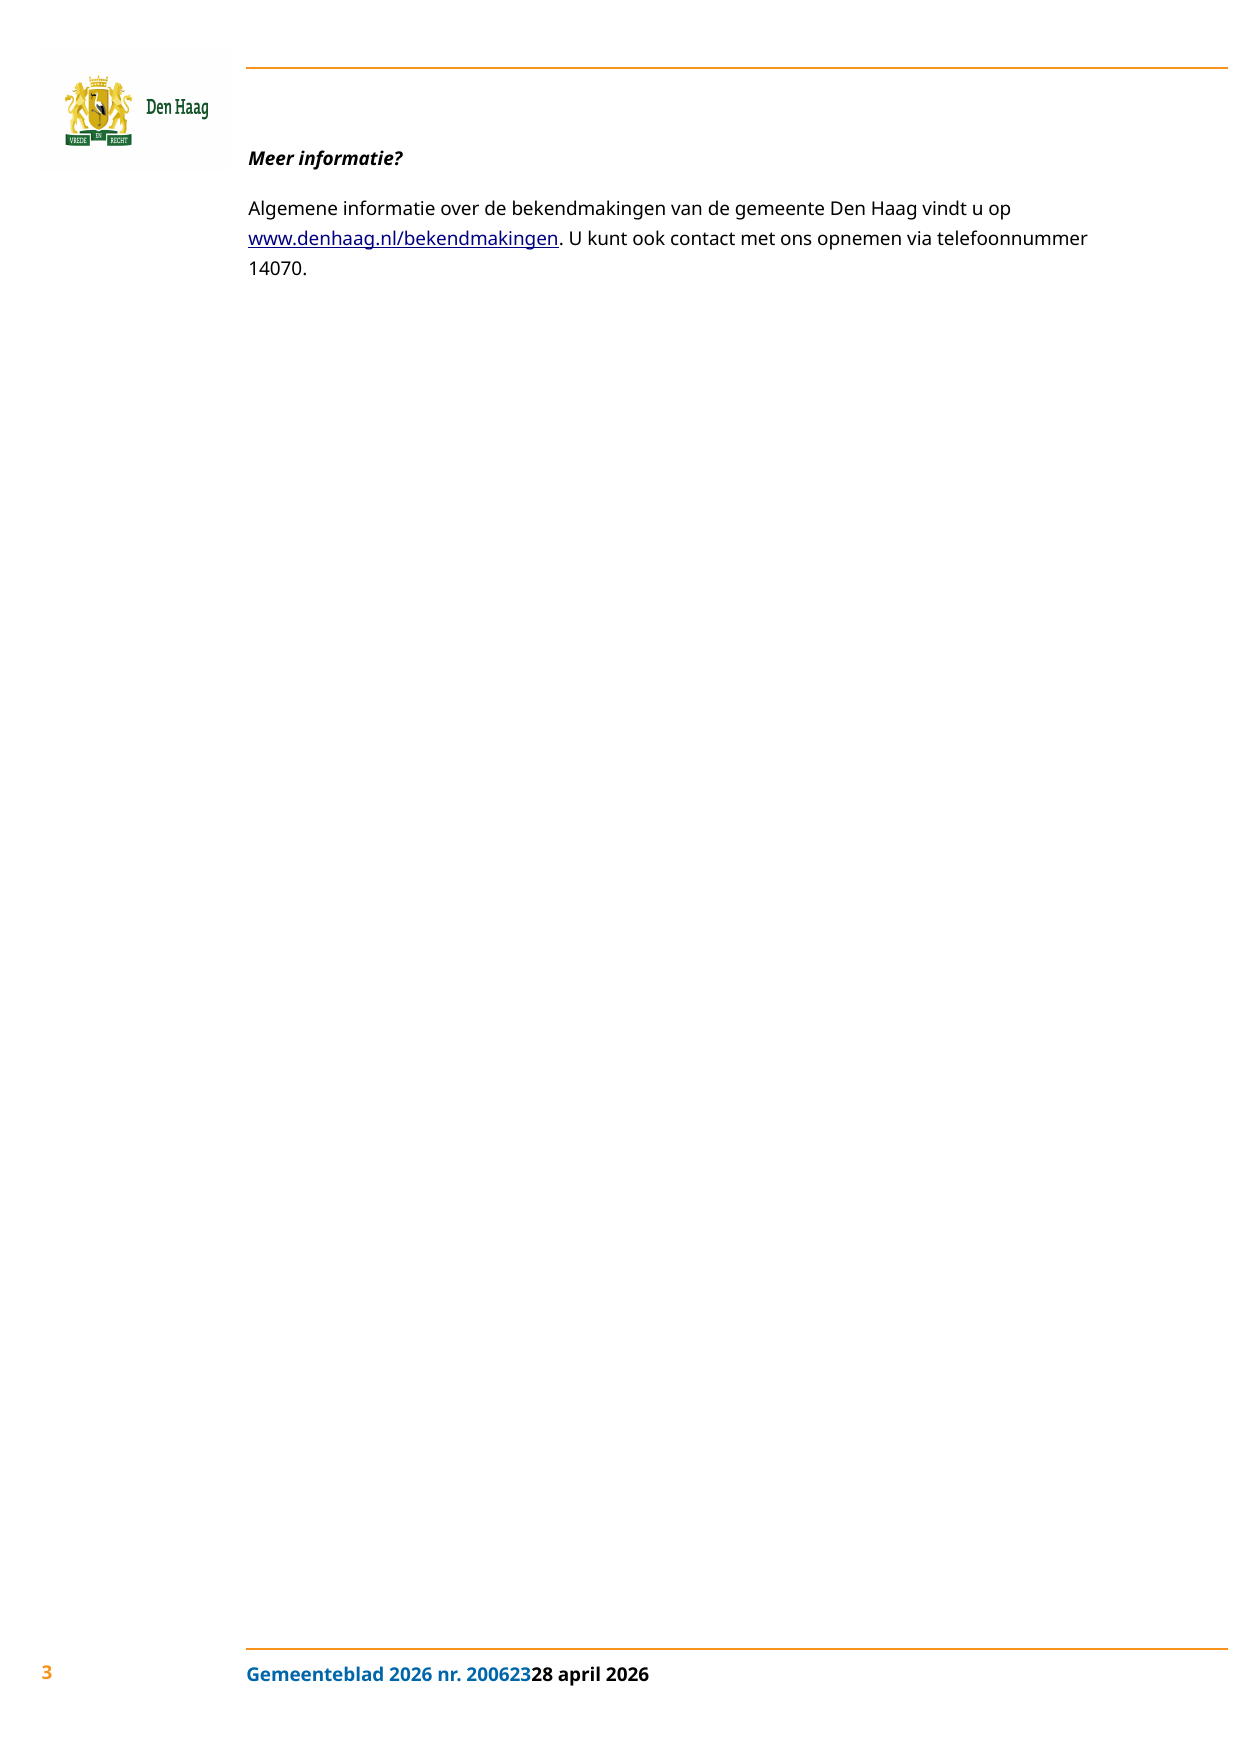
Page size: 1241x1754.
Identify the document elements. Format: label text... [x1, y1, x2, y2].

picture [41, 47, 231, 172]
text Algemene informatie over de bekendmakingen van de gemeente Den Haag vindt u op www.denhaag.nl/bekendmakingen. U kunt ook contact met ons opnemen via telefoonnummer 14070. [248, 196, 1152, 281]
text Meer informatie? [248, 145, 1152, 171]
